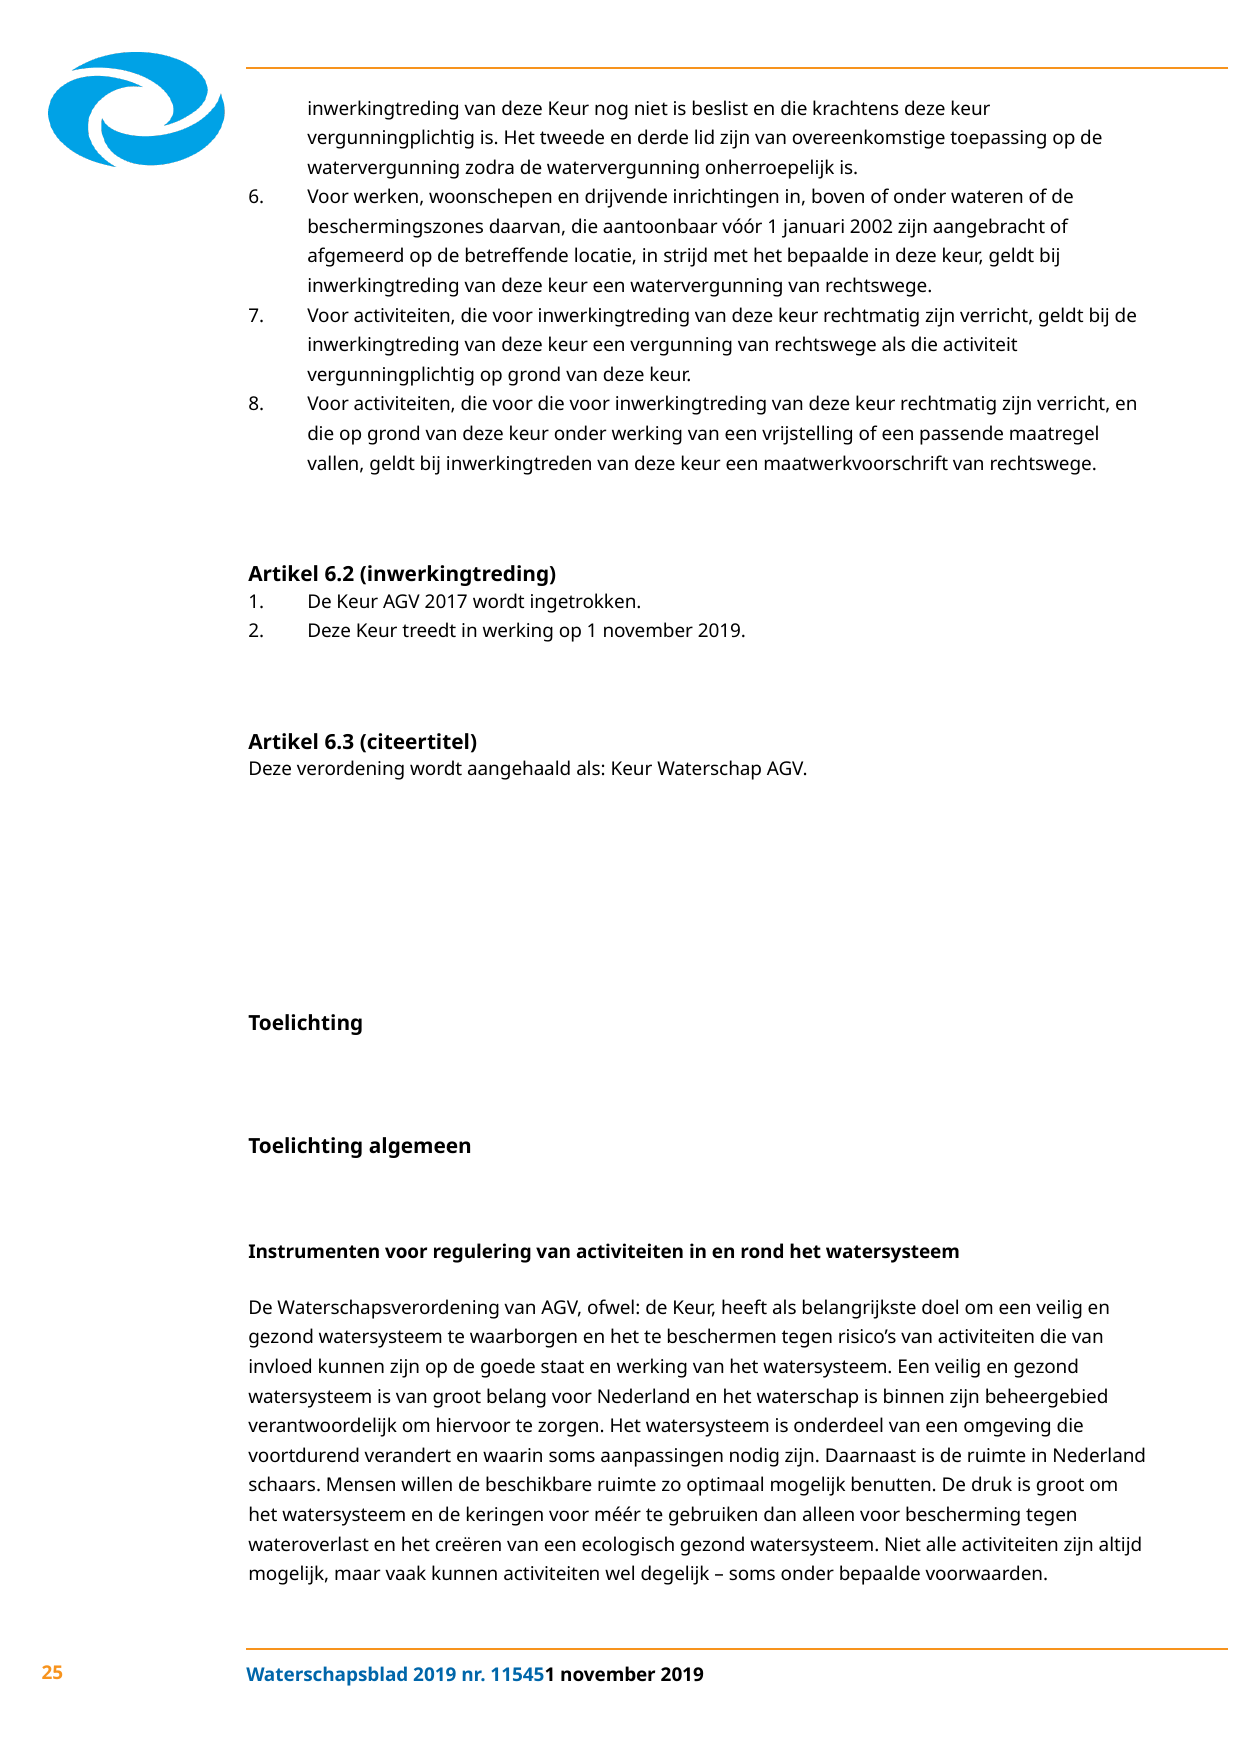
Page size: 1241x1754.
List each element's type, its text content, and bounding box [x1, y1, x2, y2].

text Artikel 6.2 (inwerkingtreding) [248, 559, 1152, 588]
list inwerkingtreding van deze Keur nog niet is beslist en die krachtens deze keur vergunningplichtig is. Het tweede en derde lid zijn van overeenkomstige toepassing op de watervergunning zodra de watervergunning onherroepelijk is. [248, 95, 1152, 180]
list Voor werken, woonschepen en drijvende inrichtingen in, boven of onder wateren of de beschermingszones daarvan, die aantoonbaar vóór 1 januari 2002 zijn aangebracht of afgemeerd op de betreffende locatie, in strijd met het bepaalde in deze keur, geldt bij inwerkingtreding van deze keur een watervergunning van rechtswege. [248, 183, 1152, 298]
text Toelichting [248, 1008, 1152, 1037]
text Artikel 6.3 (citeertitel) [248, 727, 1152, 755]
text Instrumenten voor regulering van activiteiten in en rond het watersysteem [248, 1239, 1152, 1264]
list De Keur AGV 2017 wordt ingetrokken. [248, 588, 1152, 613]
picture [41, 47, 231, 172]
list Voor activiteiten, die voor inwerkingtreding van deze keur rechtmatig zijn verricht, geldt bij de inwerkingtreding van deze keur een vergunning van rechtswege als die activiteit vergunningplichtig op grond van deze keur. [248, 302, 1152, 387]
text Deze verordening wordt aangehaald als: Keur Waterschap AGV. [248, 755, 1152, 781]
text De Waterschapsverordening van AGV, ofwel: de Keur, heeft als belangrijkste doel om een veilig en gezond watersysteem te waarborgen en het te beschermen tegen risico’s van activiteiten die van invloed kunnen zijn op de goede staat en werking van het watersysteem. Een veilig en gezond watersysteem is van groot belang voor Nederland en het waterschap is binnen zijn beheergebied verantwoordelijk om hiervoor te zorgen. Het watersysteem is onderdeel van een omgeving die voortdurend verandert en waarin soms aanpassingen nodig zijn. Daarnaast is de ruimte in Nederland schaars. Mensen willen de beschikbare ruimte zo optimaal mogelijk benutten. De druk is groot om het watersysteem en de keringen voor méér te gebruiken dan alleen voor bescherming tegen wateroverlast en het creëren van een ecologisch gezond watersysteem. Niet alle activiteiten zijn altijd mogelijk, maar vaak kunnen activiteiten wel degelijk – soms onder bepaalde voorwaarden. [248, 1294, 1152, 1586]
list Deze Keur treedt in werking op 1 november 2019. [248, 617, 1152, 643]
list Voor activiteiten, die voor die voor inwerkingtreding van deze keur rechtmatig zijn verricht, en die op grond van deze keur onder werking van een vrijstelling of een passende maatregel vallen, geldt bij inwerkingtreden van deze keur een maatwerkvoorschrift van rechtswege. [248, 391, 1152, 476]
text Toelichting algemeen [248, 1131, 1152, 1160]
